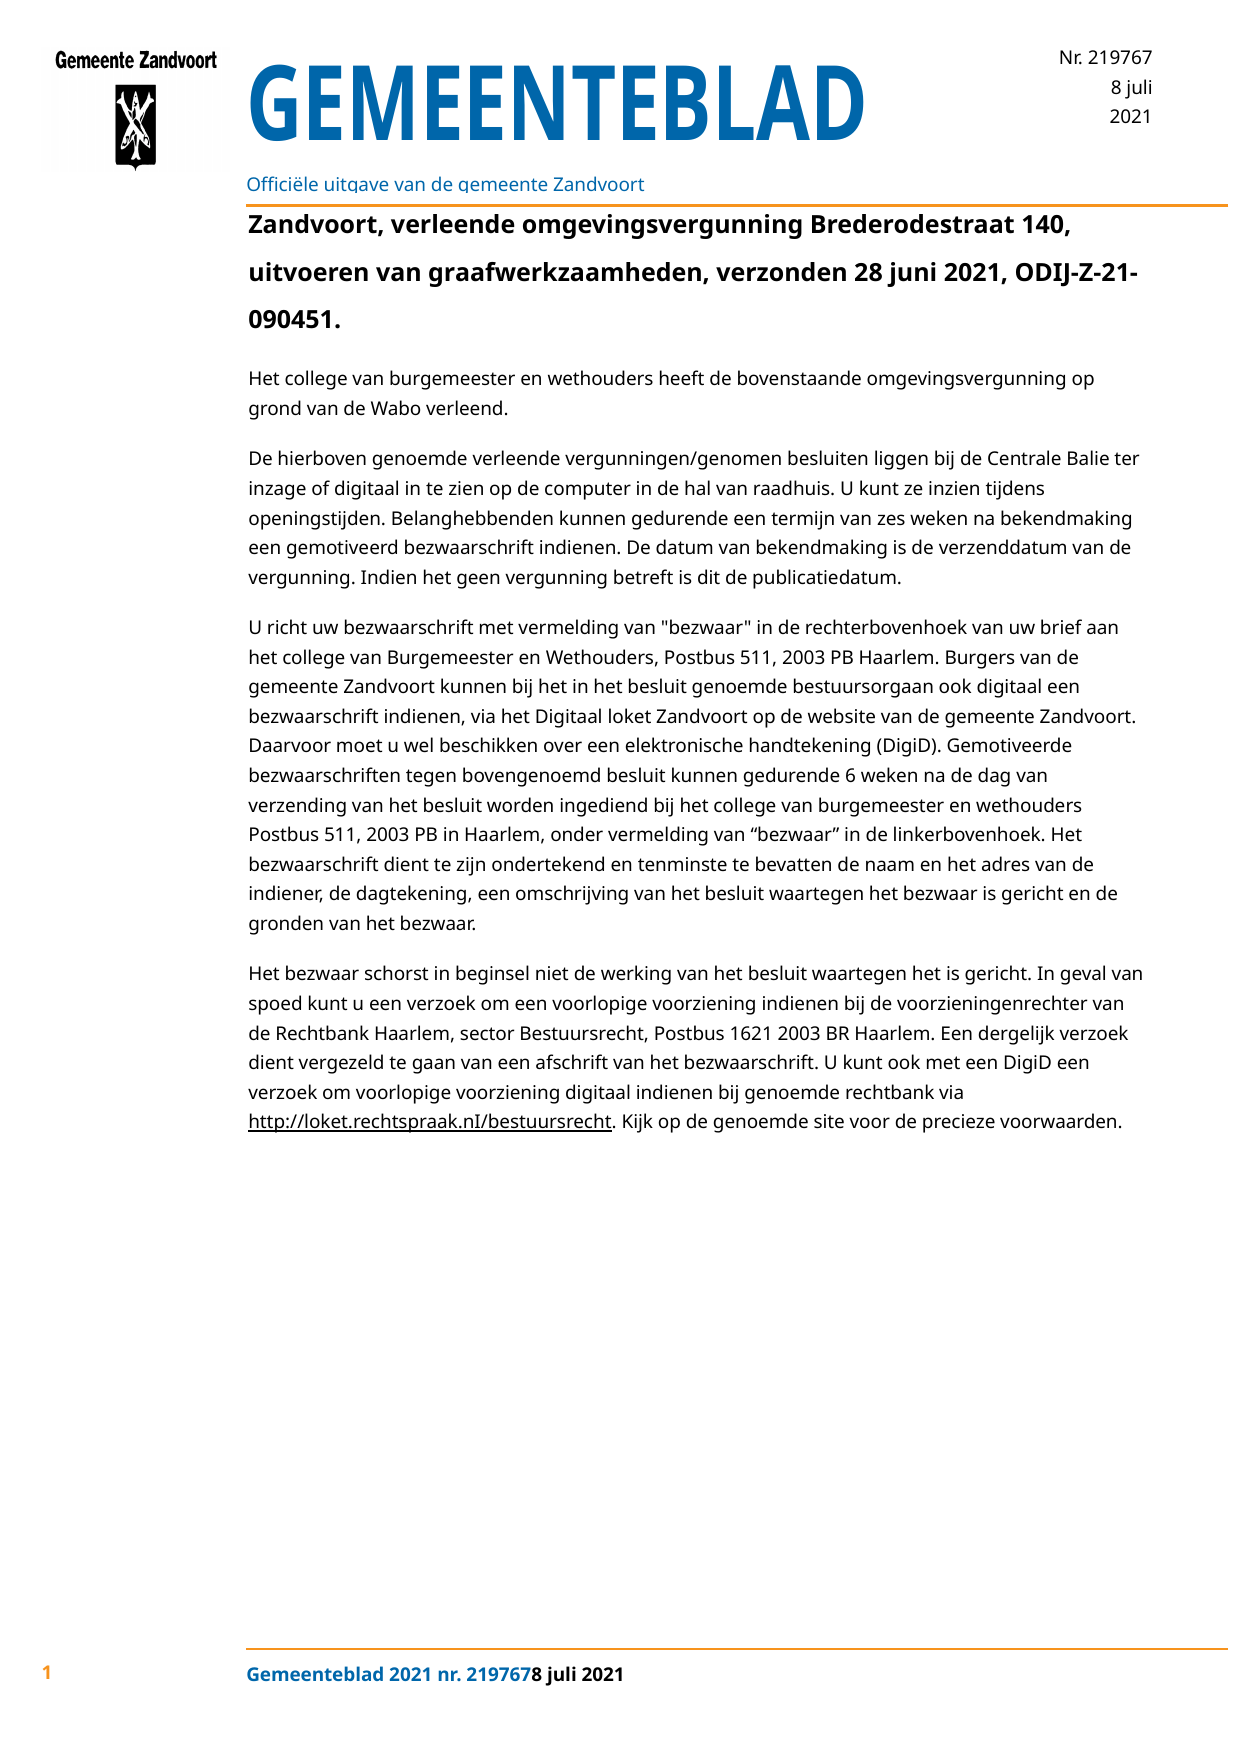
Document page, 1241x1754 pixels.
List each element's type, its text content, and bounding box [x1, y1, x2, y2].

text Het college van burgemeester en wethouders heeft de bovenstaande omgevingsvergunning op grond van de Wabo verleend. [248, 366, 1152, 421]
text De hierboven genoemde verleende vergunningen/genomen besluiten liggen bij de Centrale Balie ter inzage of digitaal in te zien op de computer in de hal van raadhuis. U kunt ze inzien tijdens openingstijden. Belanghebbenden kunnen gedurende een termijn van zes weken na bekendmaking een gemotiveerd bezwaarschrift indienen. De datum van bekendmaking is de verzenddatum van de vergunning. Indien het geen vergunning betreft is dit de publicatiedatum. [248, 446, 1152, 589]
text U richt uw bezwaarschrift met vermelding van "bezwaar" in de rechterbovenhoek van uw brief aan het college van Burgemeester en Wethouders, Postbus 511, 2003 PB Haarlem. Burgers van de gemeente Zandvoort kunnen bij het in het besluit genoemde bestuursorgaan ook digitaal een bezwaarschrift indienen, via het Digitaal loket Zandvoort op de website van de gemeente Zandvoort. Daarvoor moet u wel beschikken over een elektronische handtekening (DigiD). Gemotiveerde bezwaarschriften tegen bovengenoemd besluit kunnen gedurende 6 weken na de dag van verzending van het besluit worden ingediend bij het college van burgemeester en wethouders Postbus 511, 2003 PB in Haarlem, onder vermelding van “bezwaar” in de linkerbovenhoek. Het bezwaarschrift dient te zijn ondertekend en tenminste te bevatten de naam en het adres van de indiener, de dagtekening, een omschrijving van het besluit waartegen het bezwaar is gericht en de gronden van het bezwaar. [248, 614, 1152, 936]
text Zandvoort, verleende omgevingsvergunning Brederodestraat 140, uitvoeren van graafwerkzaamheden, verzonden 28 juni 2021, ODIJ-Z-21-090451. [248, 207, 1152, 336]
text Het bezwaar schorst in beginsel niet de werking van het besluit waartegen het is gericht. In geval van spoed kunt u een verzoek om een voorlopige voorziening indienen bij de voorzieningenrechter van de Rechtbank Haarlem, sector Bestuursrecht, Postbus 1621 2003 BR Haarlem. Een dergelijk verzoek dient vergezeld te gaan van een afschrift van het bezwaarschrift. U kunt ook met een DigiD een verzoek om voorlopige voorziening digitaal indienen bij genoemde rechtbank via http://loket.rechtspraak.nI/bestuursrecht. Kijk op de genoemde site voor de precieze voorwaarden. [248, 961, 1152, 1134]
picture [41, 47, 231, 172]
